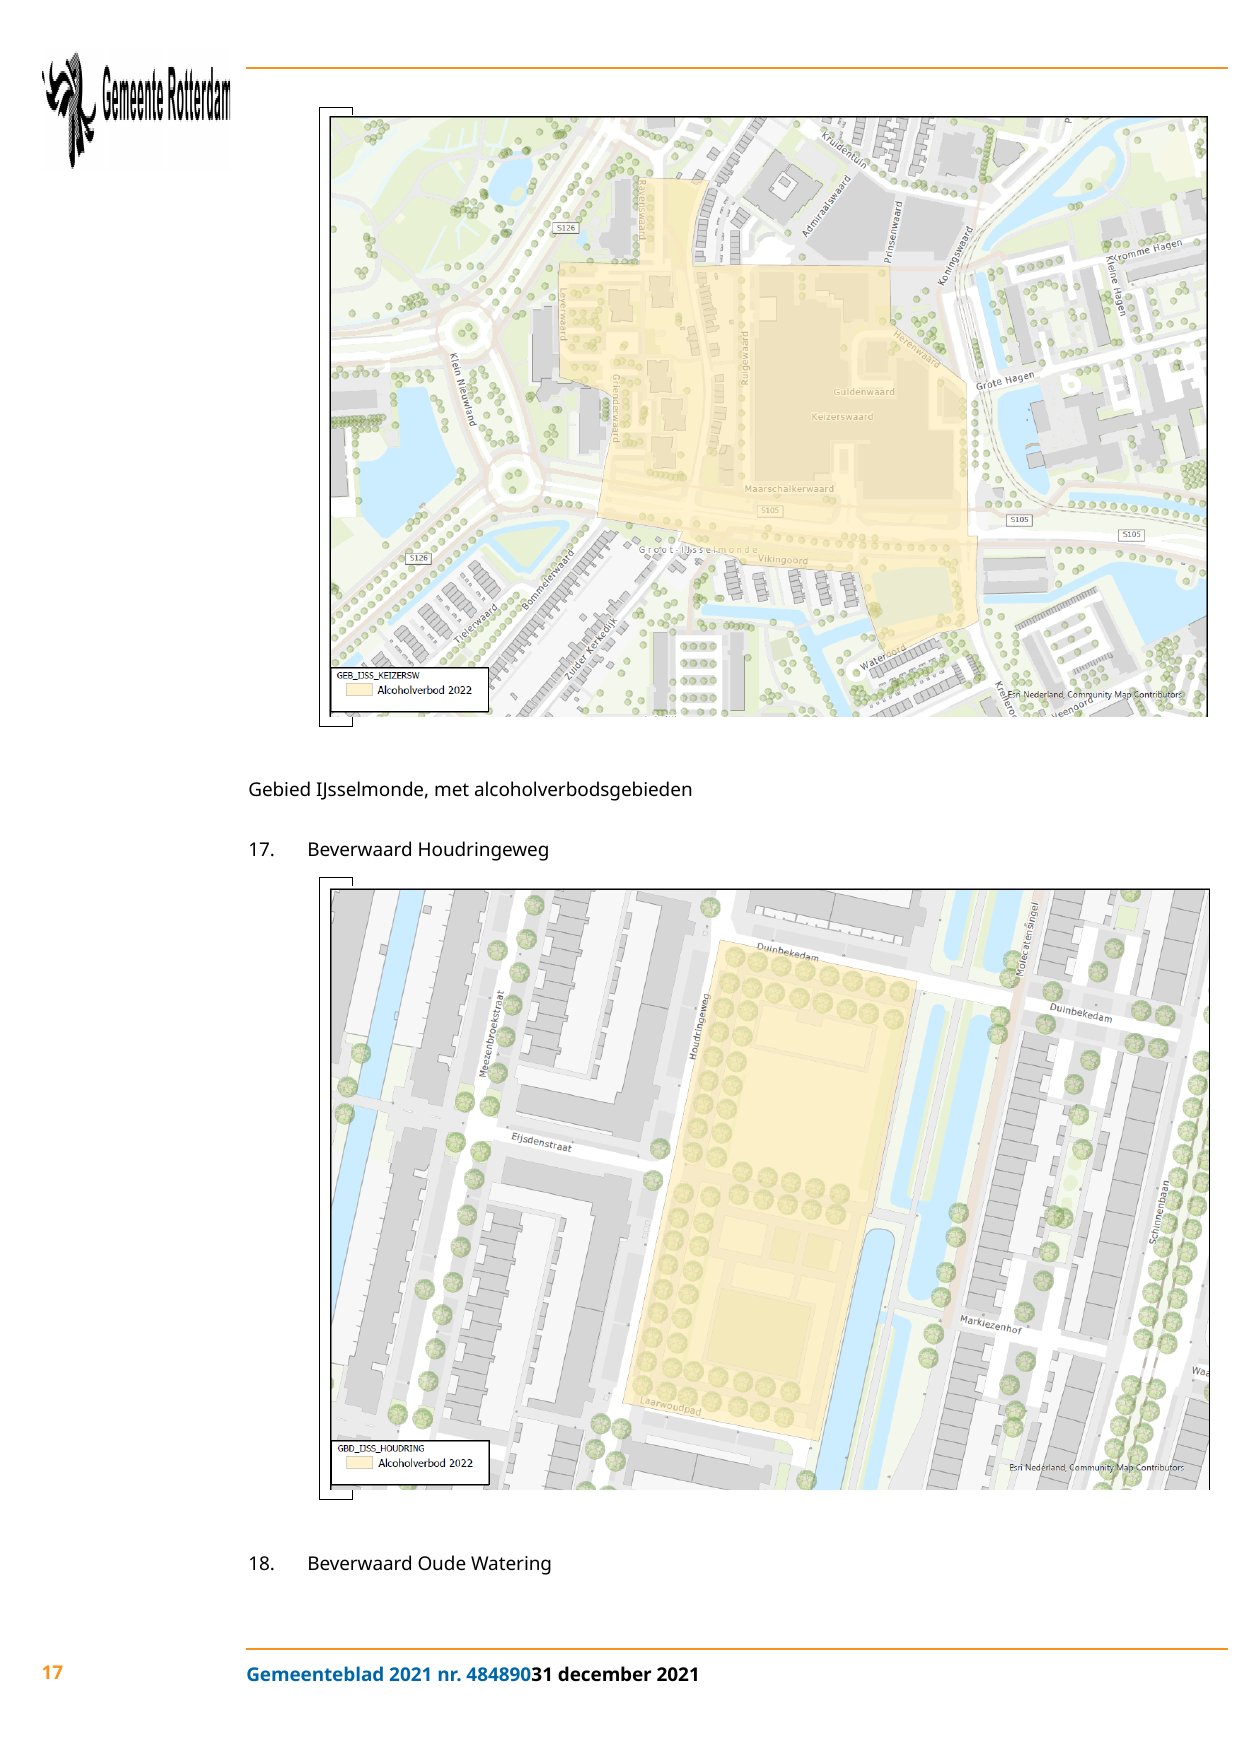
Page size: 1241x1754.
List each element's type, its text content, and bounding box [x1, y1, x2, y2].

list Beverwaard Houdringeweg [248, 836, 1152, 862]
list Beverwaard Oude Watering [248, 1550, 1152, 1575]
text Gebied IJsselmonde, met alcoholverbodsgebieden [248, 777, 1152, 802]
picture [327, 115, 1214, 717]
picture [327, 886, 1214, 1490]
picture [41, 47, 231, 172]
